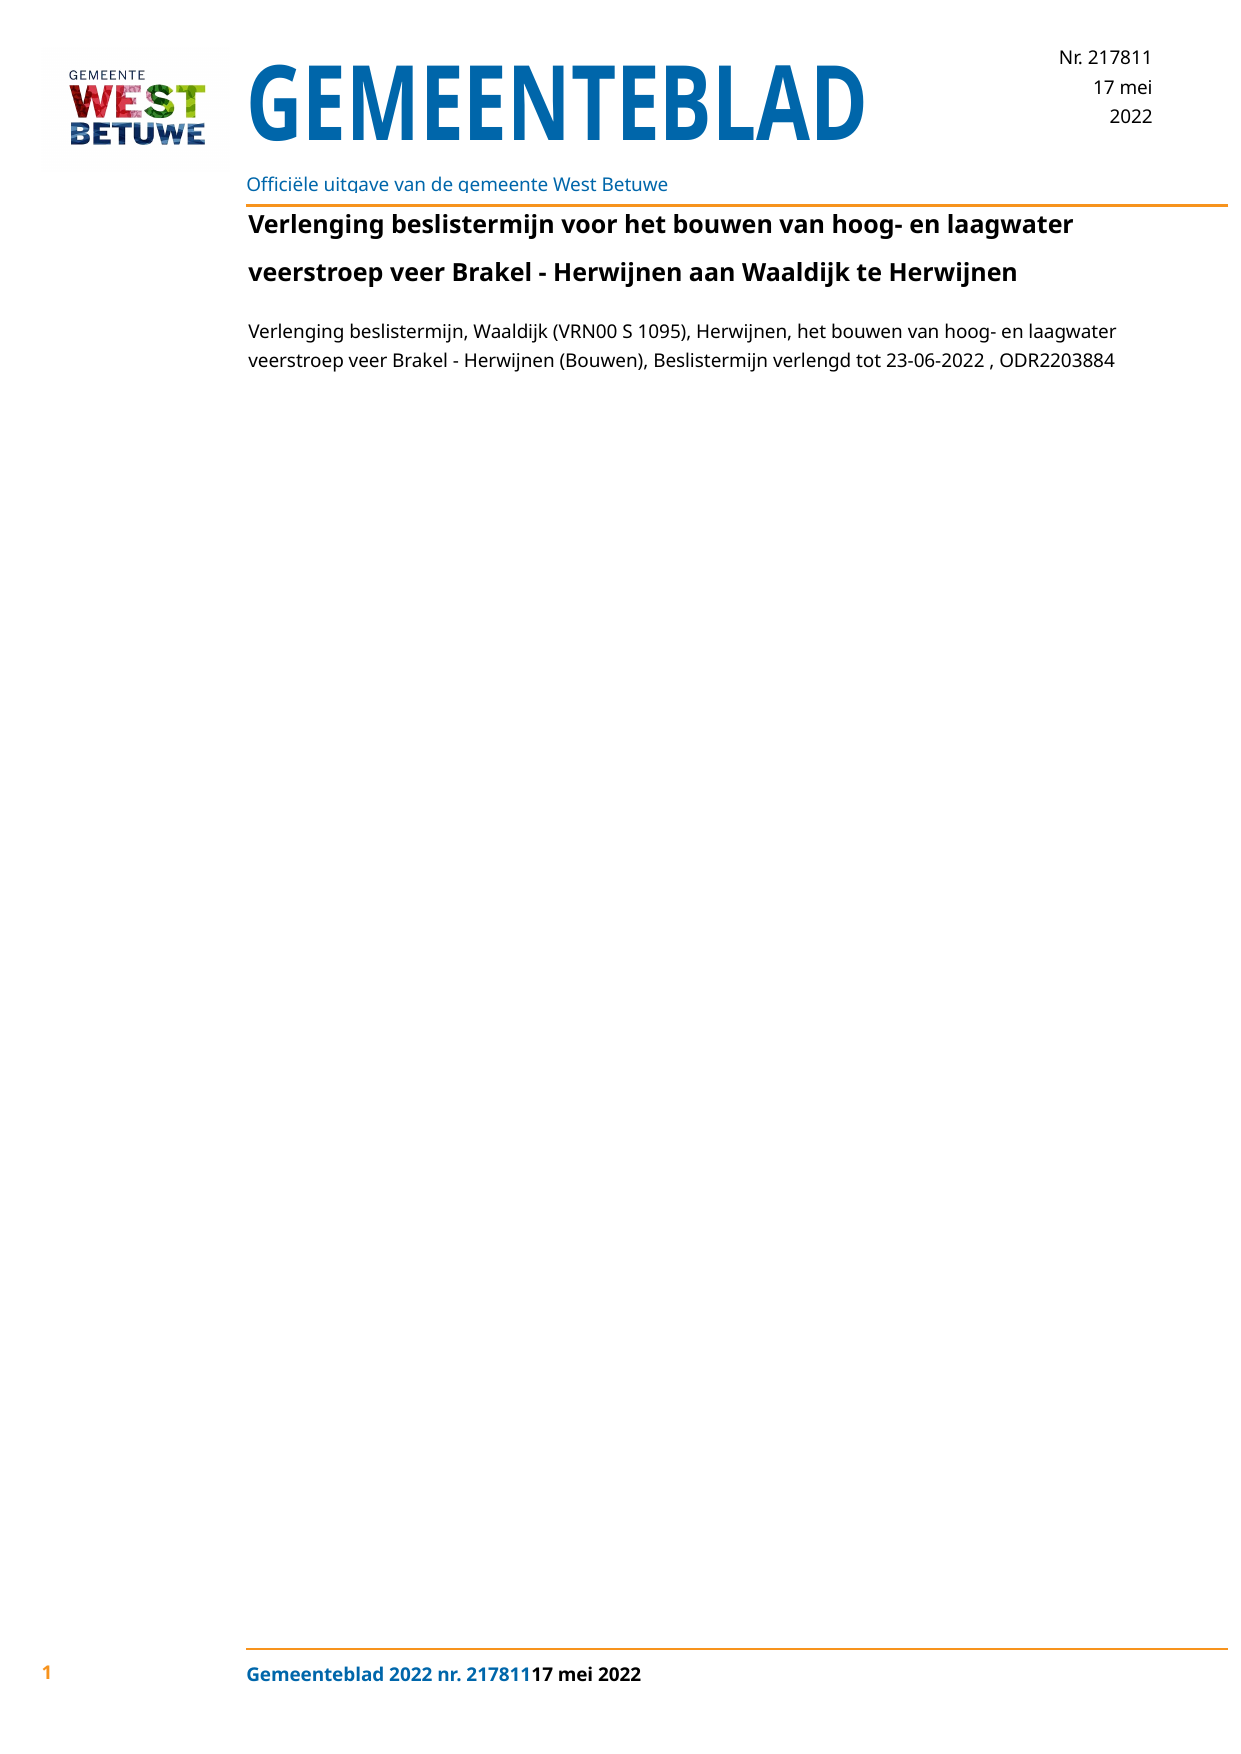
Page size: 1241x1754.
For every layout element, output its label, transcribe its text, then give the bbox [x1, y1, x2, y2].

text Verlenging beslistermijn, Waaldijk (VRN00 S 1095), Herwijnen, het bouwen van hoog- en laagwater veerstroep veer Brakel - Herwijnen (Bouwen), Beslistermijn verlengd tot 23-06-2022 , ODR2203884 [248, 318, 1152, 373]
picture [41, 47, 231, 172]
text Verlenging beslistermijn voor het bouwen van hoog- en laagwater veerstroep veer Brakel - Herwijnen aan Waaldijk te Herwijnen [248, 207, 1152, 288]
